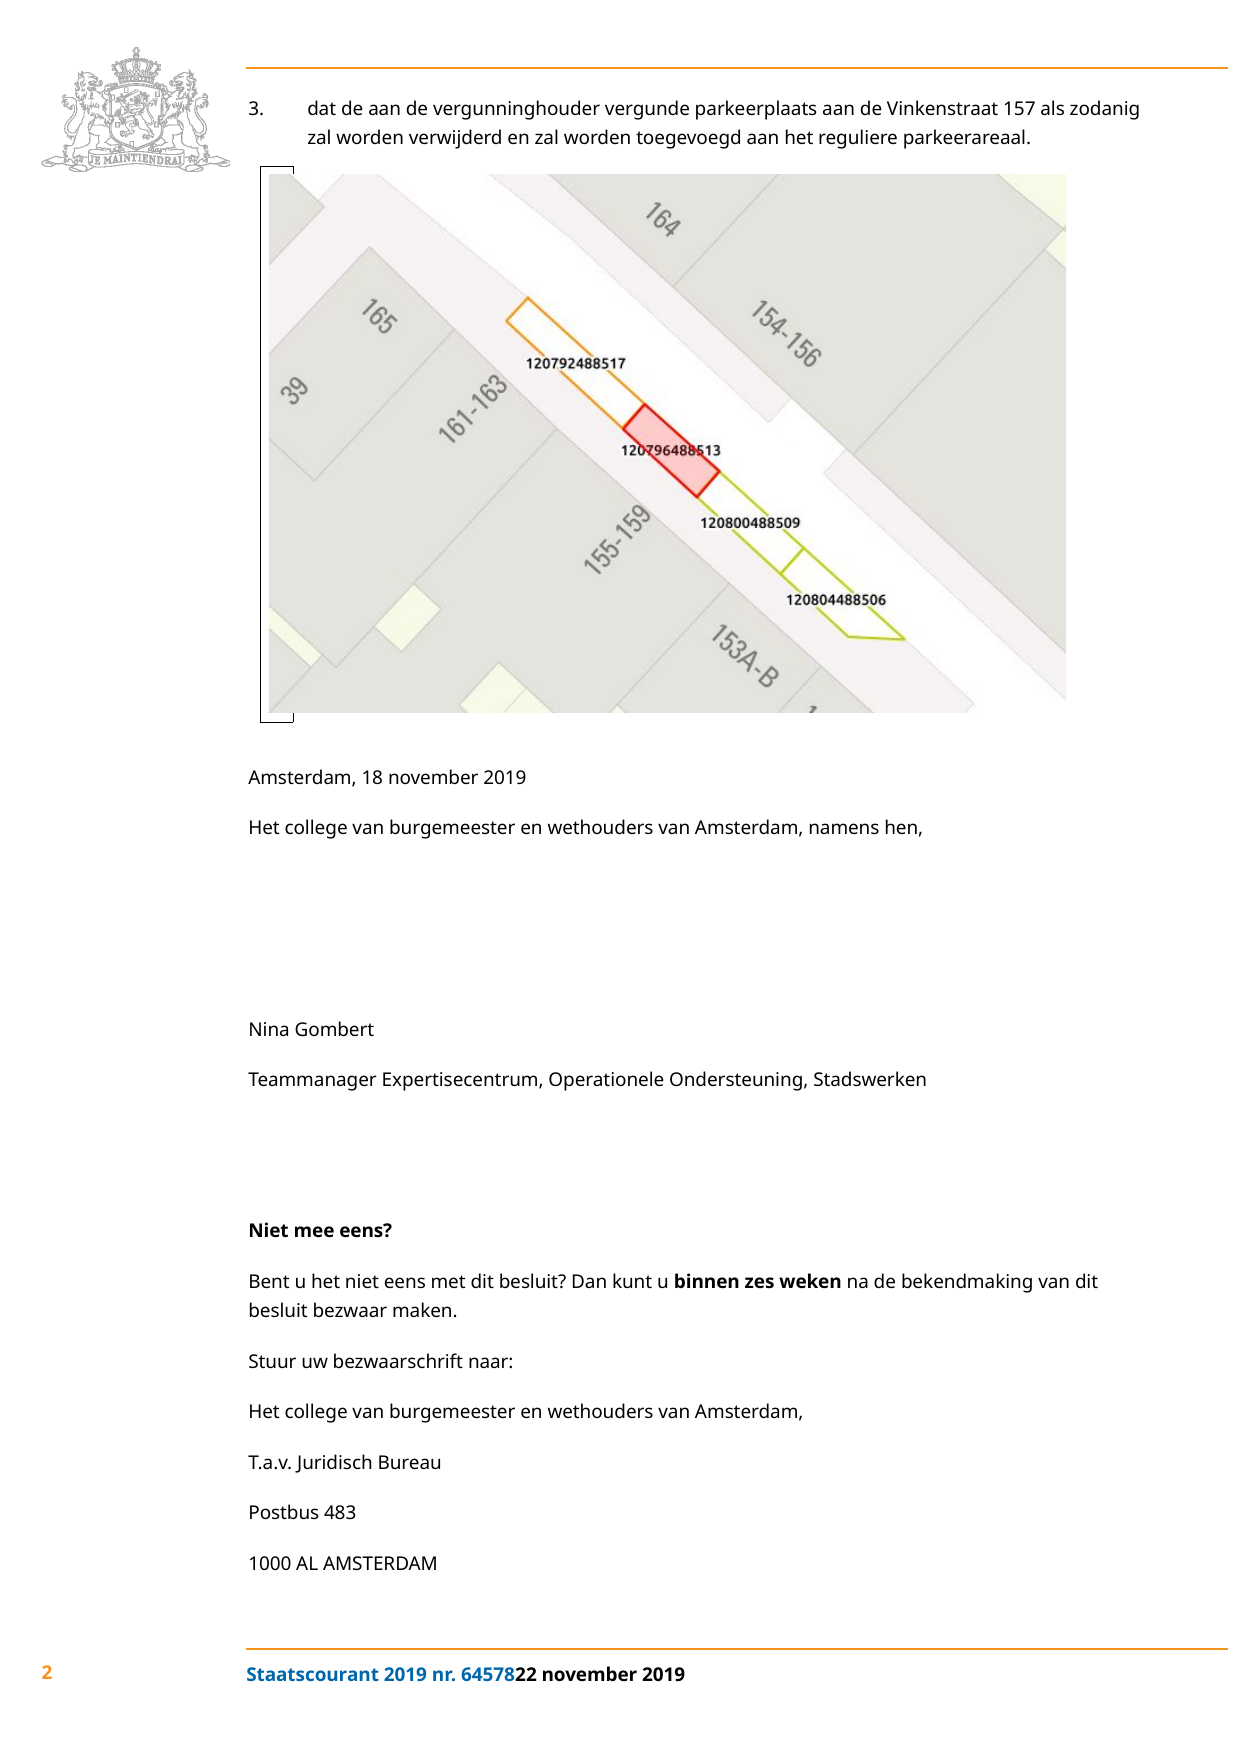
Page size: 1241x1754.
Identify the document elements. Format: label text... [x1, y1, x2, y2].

text Niet mee eens? [248, 1218, 1152, 1243]
text Amsterdam, 18 november 2019 [248, 764, 1152, 790]
text Bent u het niet eens met dit besluit? Dan kunt u binnen zes weken na de bekendmaking van dit besluit bezwaar maken. [248, 1268, 1152, 1323]
text Stuur uw bezwaarschrift naar: [248, 1348, 1152, 1374]
list dat de aan de vergunninghouder vergunde parkeerplaats aan de Vinkenstraat 157 als zodanig zal worden verwijderd en zal worden toegevoegd aan het reguliere parkeerareaal. [248, 95, 1152, 150]
text Het college van burgemeester en wethouders van Amsterdam, namens hen, [248, 814, 1152, 840]
picture [41, 47, 231, 172]
text 1000 AL AMSTERDAM [248, 1550, 1152, 1576]
text Het college van burgemeester en wethouders van Amsterdam, [248, 1398, 1152, 1424]
text Nina Gombert [248, 1016, 1152, 1042]
text Teammanager Expertisecentrum, Operationele Ondersteuning, Stadswerken [248, 1066, 1152, 1092]
text Postbus 483 [248, 1499, 1152, 1525]
picture [268, 174, 1067, 713]
text T.a.v. Juridisch Bureau [248, 1449, 1152, 1475]
